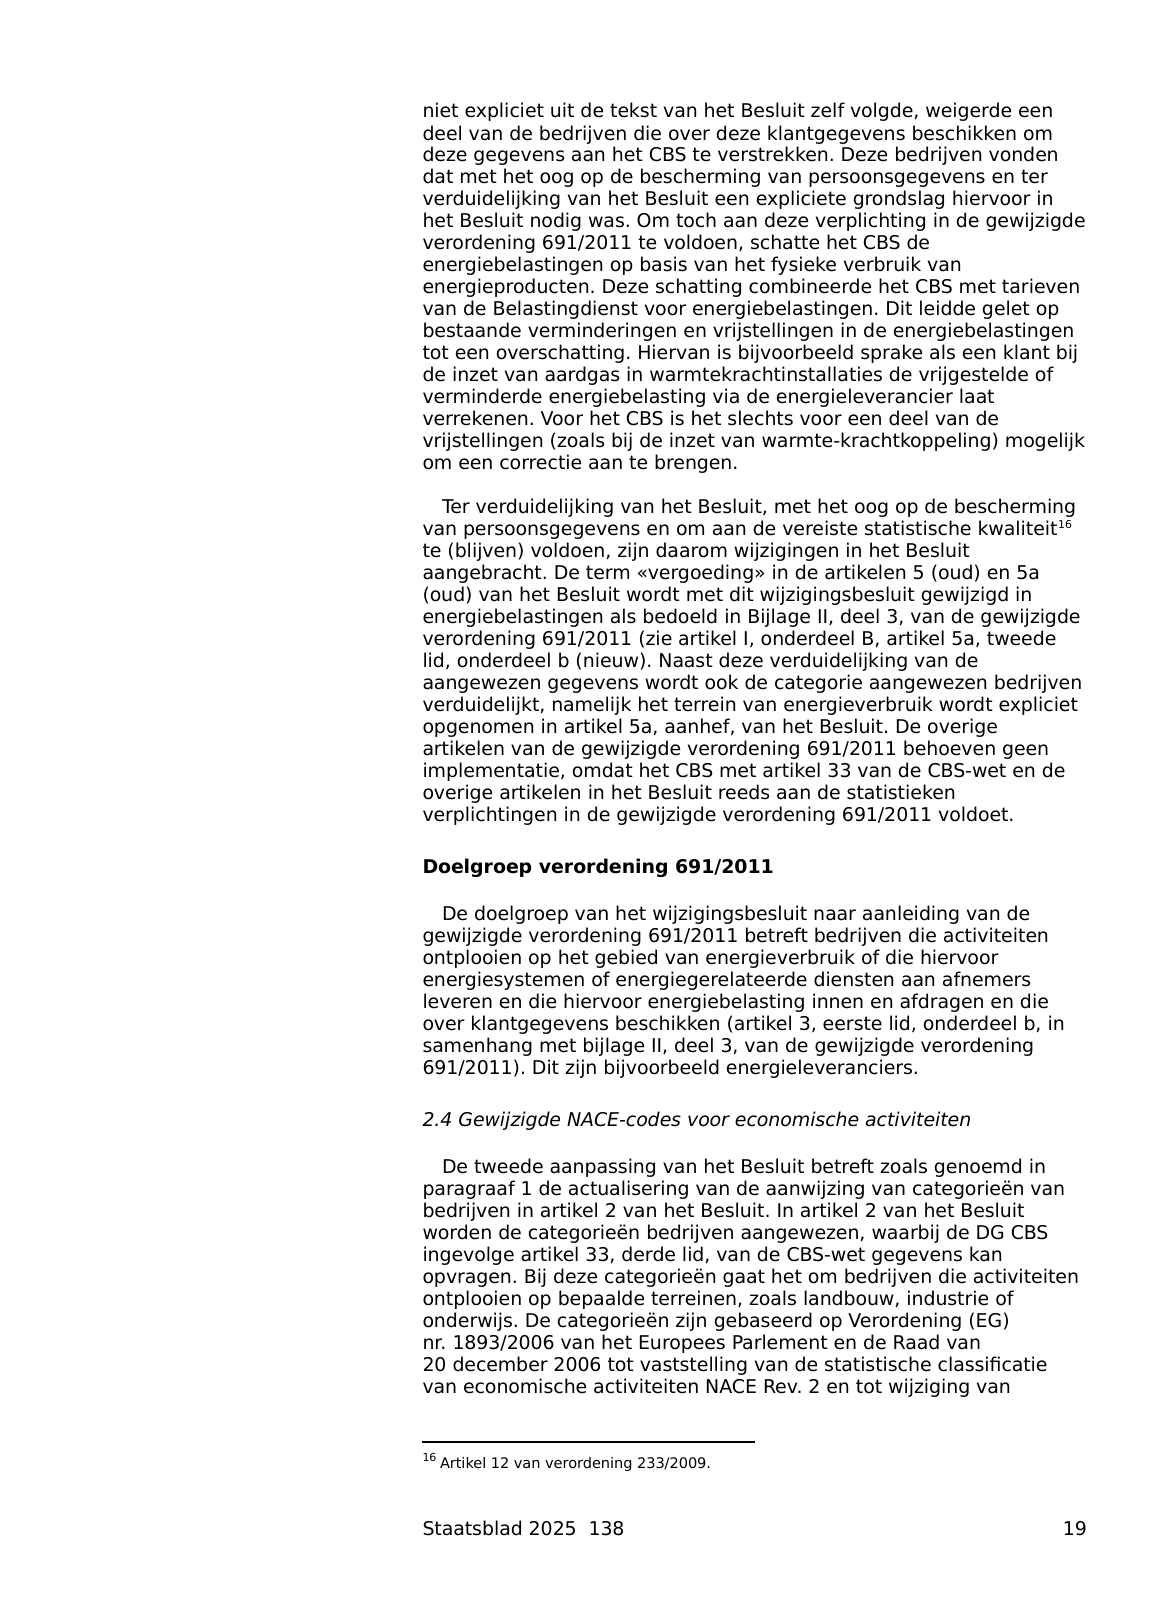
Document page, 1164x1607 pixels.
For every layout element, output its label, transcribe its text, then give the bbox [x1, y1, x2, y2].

text niet expliciet uit de tekst van het Besluit zelf volgde, weigerde een deel van de bedrijven die over deze klantgegevens beschikken om deze gegevens aan het CBS te verstrekken. Deze bedrijven vonden dat met het oog op de bescherming van persoonsgegevens en ter verduidelijking van het Besluit een expliciete grondslag hiervoor in het Besluit nodig was. Om toch aan deze verplichting in de gewijzigde verordening 691/2011 te voldoen, schatte het CBS de energiebelastingen op basis van het fysieke verbruik van energieproducten. Deze schatting combineerde het CBS met tarieven van de Belastingdienst voor energiebelastingen. Dit leidde gelet op bestaande verminderingen en vrijstellingen in de energiebelastingen tot een overschatting. Hiervan is bijvoorbeeld sprake als een klant bij de inzet van aardgas in warmtekrachtinstallaties de vrijgestelde of verminderde energiebelasting via de energieleverancier laat verrekenen. Voor het CBS is het slechts voor een deel van de vrijstellingen (zoals bij de inzet van warmte-krachtkoppeling) mogelijk om een correctie aan te brengen. [422, 100, 1087, 474]
subtitle Doelgroep verordening 691/2011 [422, 856, 1087, 878]
text De doelgroep van het wijzigingsbesluit naar aanleiding van de gewijzigde verordening 691/2011 betreft bedrijven die activiteiten ontplooien op het gebied van energieverbruik of die hiervoor energiesystemen of energiegerelateerde diensten aan afnemers leveren en die hiervoor energiebelasting innen en afdragen en die over klantgegevens beschikken (artikel 3, eerste lid, onderdeel b, in samenhang met bijlage II, deel 3, van de gewijzigde verordening 691/2011). Dit zijn bijvoorbeeld energieleveranciers. [422, 903, 1087, 1079]
subtitle 2.4 Gewijzigde NACE-codes voor economische activiteiten [422, 1109, 1087, 1131]
text Ter verduidelijking van het Besluit, met het oog op de bescherming van persoonsgegevens en om aan de vereiste statistische kwaliteit te (blijven) voldoen, zijn daarom wijzigingen in het Besluit aangebracht. De term «vergoeding» in de artikelen 5 (oud) en 5a (oud) van het Besluit wordt met dit wijzigingsbesluit gewijzigd in energiebelastingen als bedoeld in Bijlage II, deel 3, van de gewijzigde verordening 691/2011 (zie artikel I, onderdeel B, artikel 5a, tweede lid, onderdeel b (nieuw). Naast deze verduidelijking van de aangewezen gegevens wordt ook de categorie aangewezen bedrijven verduidelijkt, namelijk het terrein van energieverbruik wordt expliciet opgenomen in artikel 5a, aanhef, van het Besluit. De overige artikelen van de gewijzigde verordening 691/2011 behoeven geen implementatie, omdat het CBS met artikel 33 van de CBS-wet en de overige artikelen in het Besluit reeds aan de statistieken verplichtingen in de gewijzigde verordening 691/2011 voldoet. [422, 496, 1087, 826]
text Artikel 12 van verordening 233/2009. [422, 1451, 1087, 1473]
text De tweede aanpassing van het Besluit betreft zoals genoemd in paragraaf 1 de actualisering van de aanwijzing van categorieën van bedrijven in artikel 2 van het Besluit. In artikel 2 van het Besluit worden de categorieën bedrijven aangewezen, waarbij de DG CBS ingevolge artikel 33, derde lid, van de CBS-wet gegevens kan opvragen. Bij deze categorieën gaat het om bedrijven die activiteiten ontplooien op bepaalde terreinen, zoals landbouw, industrie of onderwijs. De categorieën zijn gebaseerd op Verordening (EG) nr. 1893/2006 van het Europees Parlement en de Raad van 20 december 2006 tot vaststelling van de statistische classificatie van economische activiteiten NACE Rev. 2 en tot wijziging van [422, 1156, 1087, 1397]
